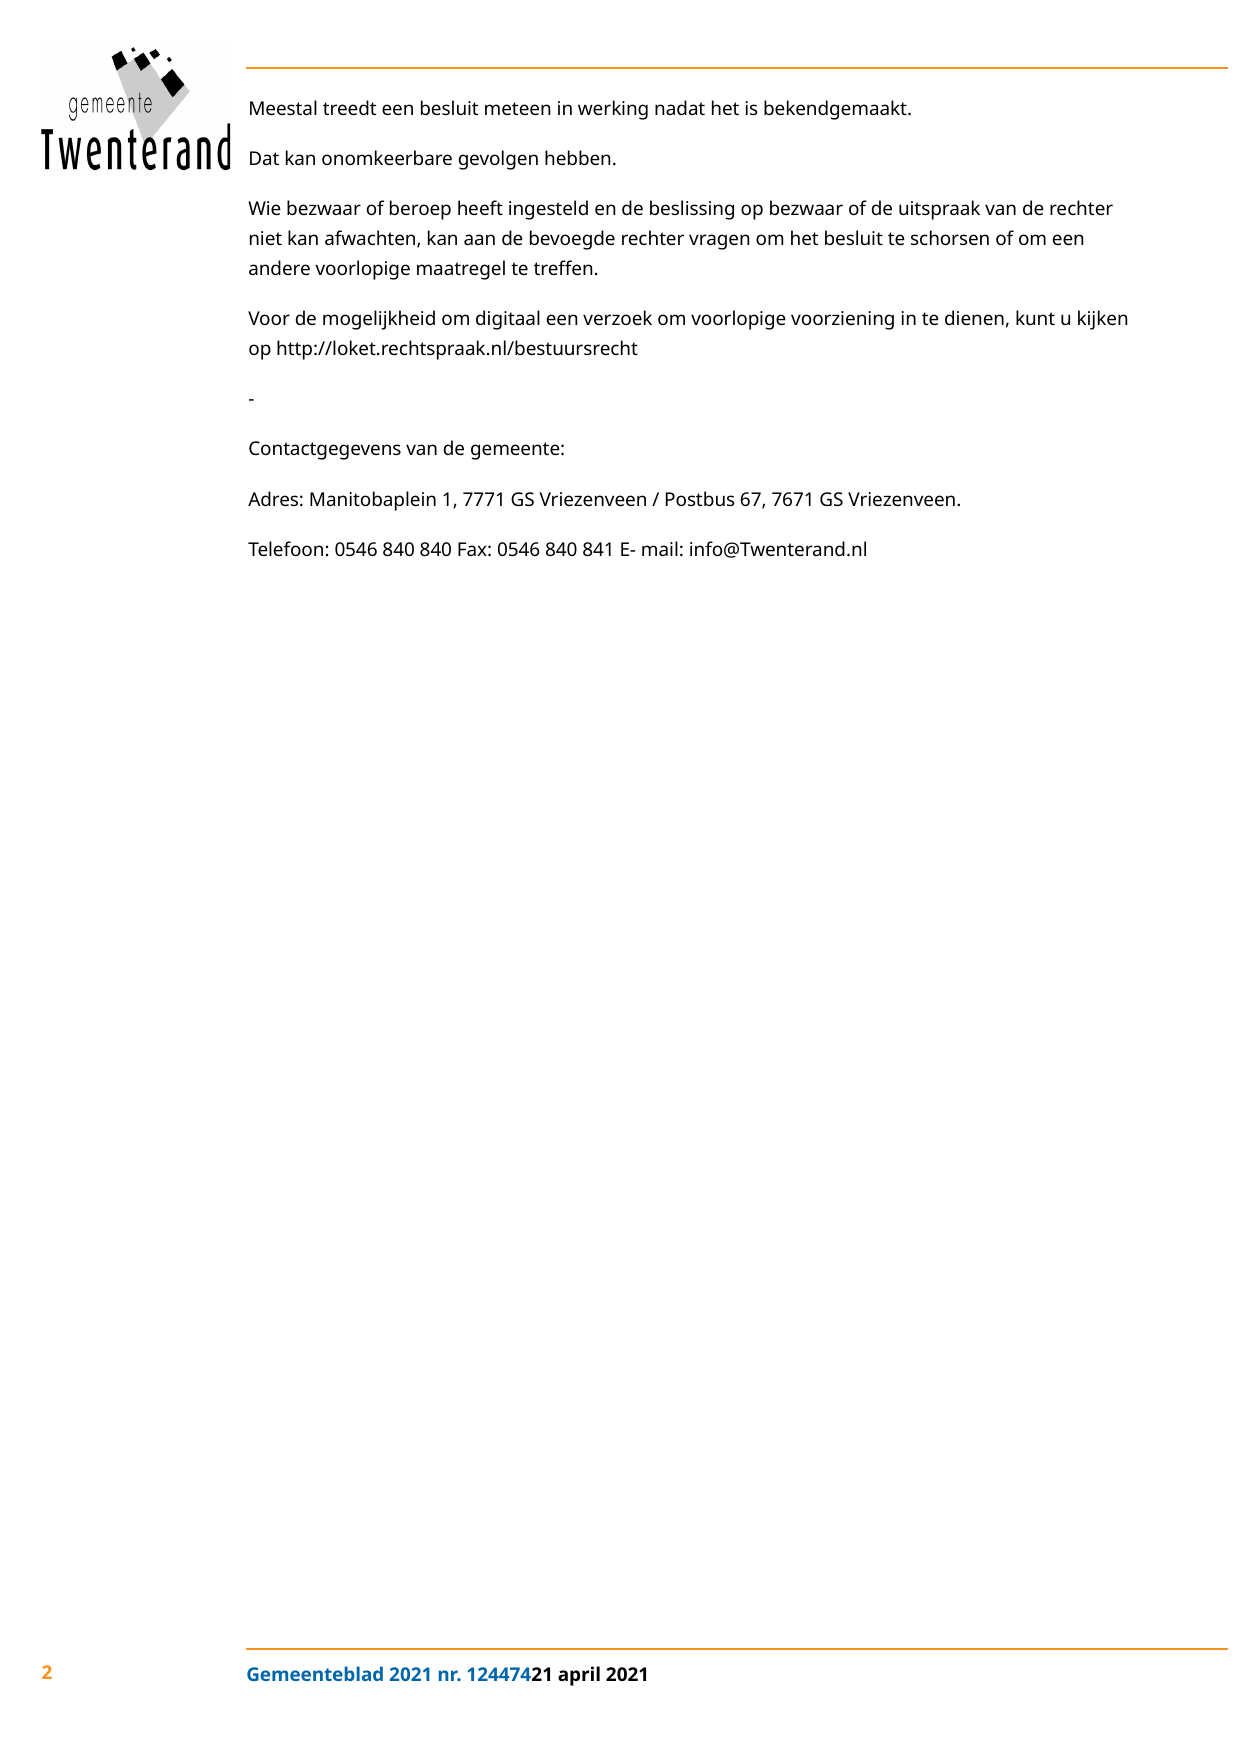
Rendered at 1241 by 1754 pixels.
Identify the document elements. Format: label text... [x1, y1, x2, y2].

text Wie bezwaar of beroep heeft ingesteld en de beslissing op bezwaar of de uitspraak van de rechter niet kan afwachten, kan aan de bevoegde rechter vragen om het besluit te schorsen of om een andere voorlopige maatregel te treffen. [248, 196, 1152, 281]
picture [41, 47, 231, 172]
text Telefoon: 0546 840 840 Fax: 0546 840 841 E- mail: info@Twenterand.nl [248, 536, 1152, 562]
text - [248, 385, 1152, 411]
text Dat kan onomkeerbare gevolgen hebben. [248, 145, 1152, 171]
text Voor de mogelijkheid om digitaal een verzoek om voorlopige voorziening in te dienen, kunt u kijken op http://loket.rechtspraak.nl/bestuursrecht [248, 305, 1152, 361]
text Adres: Manitobaplein 1, 7771 GS Vriezenveen / Postbus 67, 7671 GS Vriezenveen. [248, 486, 1152, 512]
text Contactgegevens van de gemeente: [248, 436, 1152, 461]
text Meestal treedt een besluit meteen in werking nadat het is bekendgemaakt. [248, 95, 1152, 121]
